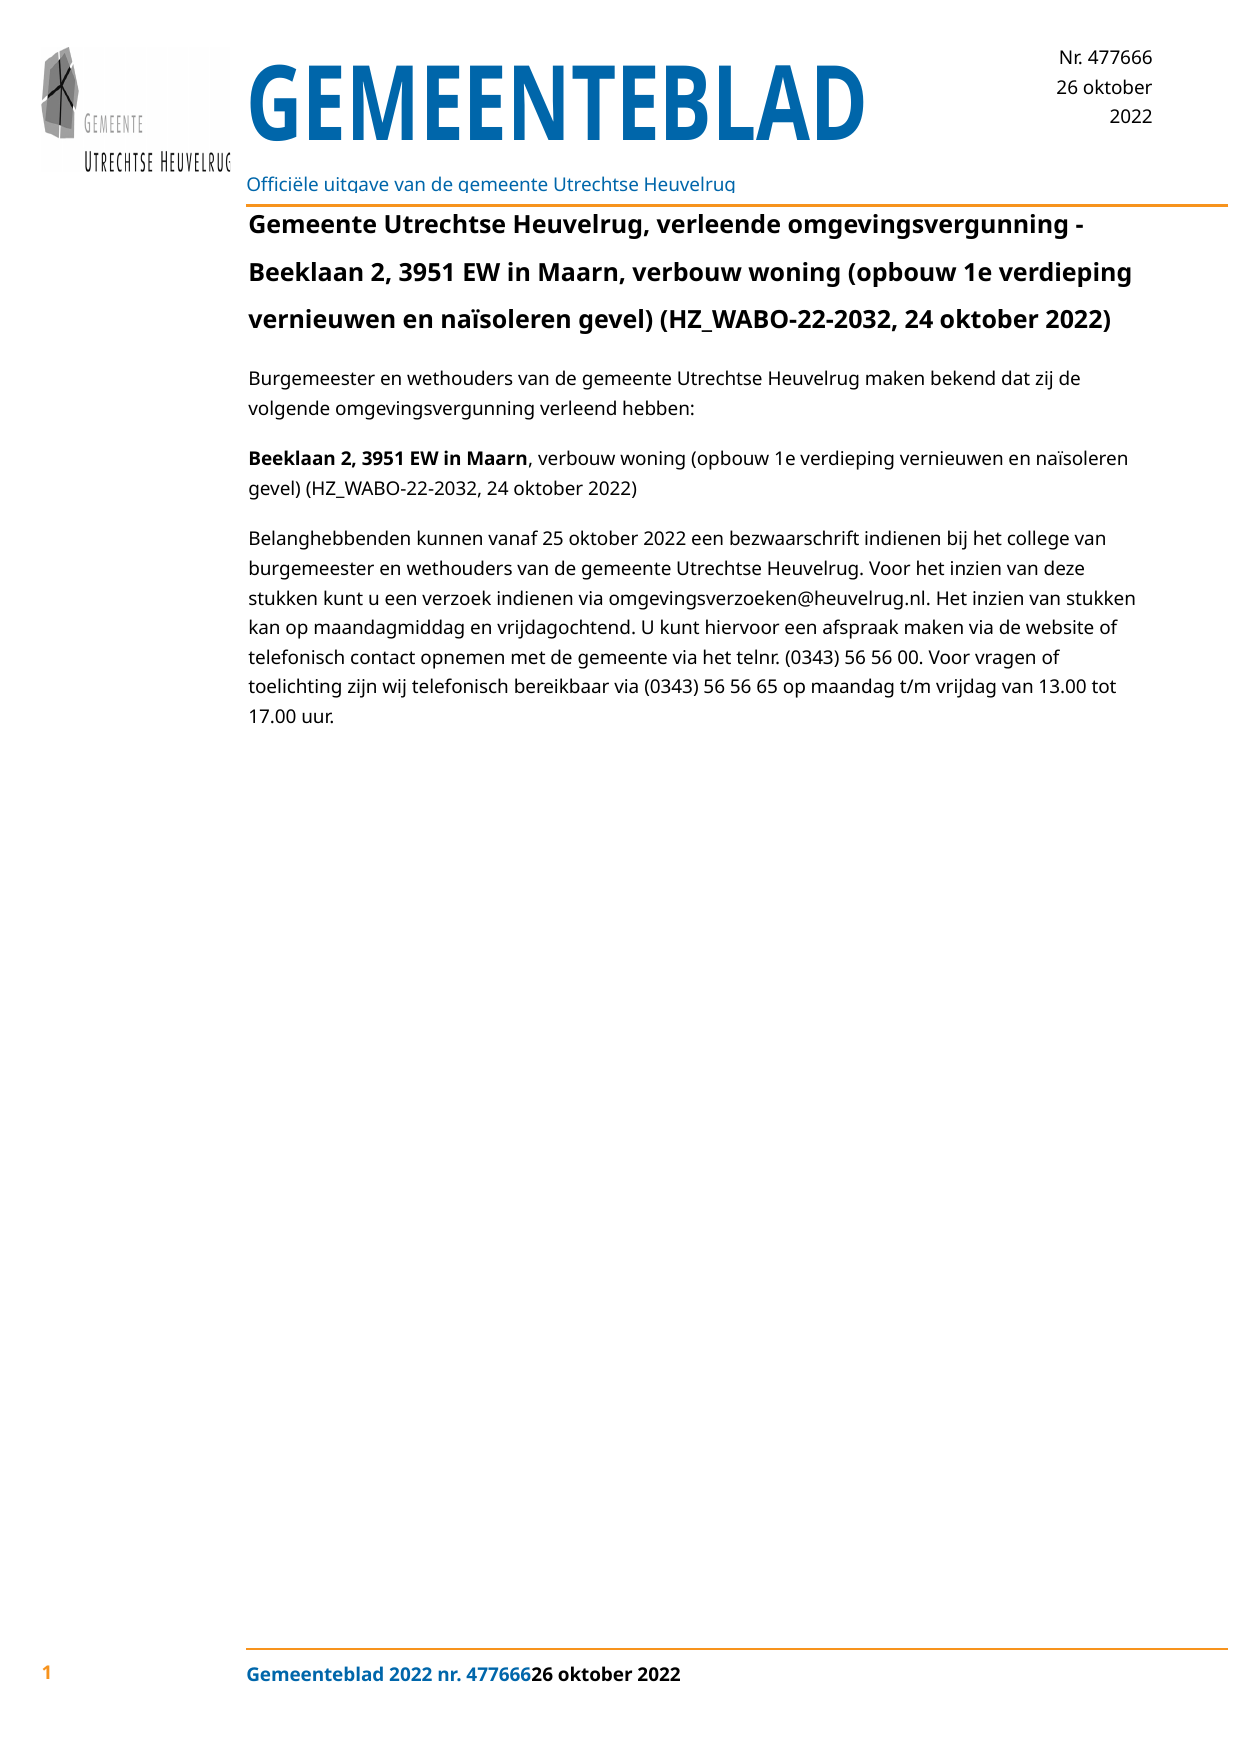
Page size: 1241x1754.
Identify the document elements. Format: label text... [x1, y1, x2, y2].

text Gemeente Utrechtse Heuvelrug, verleende omgevingsvergunning - Beeklaan 2, 3951 EW in Maarn, verbouw woning (opbouw 1e verdieping vernieuwen en naïsoleren gevel) (HZ_WABO-22-2032, 24 oktober 2022) [248, 207, 1152, 336]
text Belanghebbenden kunnen vanaf 25 oktober 2022 een bezwaarschrift indienen bij het college van burgemeester en wethouders van de gemeente Utrechtse Heuvelrug. Voor het inzien van deze stukken kunt u een verzoek indienen via omgevingsverzoeken@heuvelrug.nl. Het inzien van stukken kan op maandagmiddag en vrijdagochtend. U kunt hiervoor een afspraak maken via de website of telefonisch contact opnemen met de gemeente via het telnr. (0343) 56 56 00. Voor vragen of toelichting zijn wij telefonisch bereikbaar via (0343) 56 56 65 op maandag t/m vrijdag van 13.00 tot 17.00 uur. [248, 526, 1152, 729]
text Beeklaan 2, 3951 EW in Maarn, verbouw woning (opbouw 1e verdieping vernieuwen en naïsoleren gevel) (HZ_WABO-22-2032, 24 oktober 2022) [248, 446, 1152, 501]
text Burgemeester en wethouders van de gemeente Utrechtse Heuvelrug maken bekend dat zij de volgende omgevingsvergunning verleend hebben: [248, 366, 1152, 421]
picture [41, 47, 231, 172]
